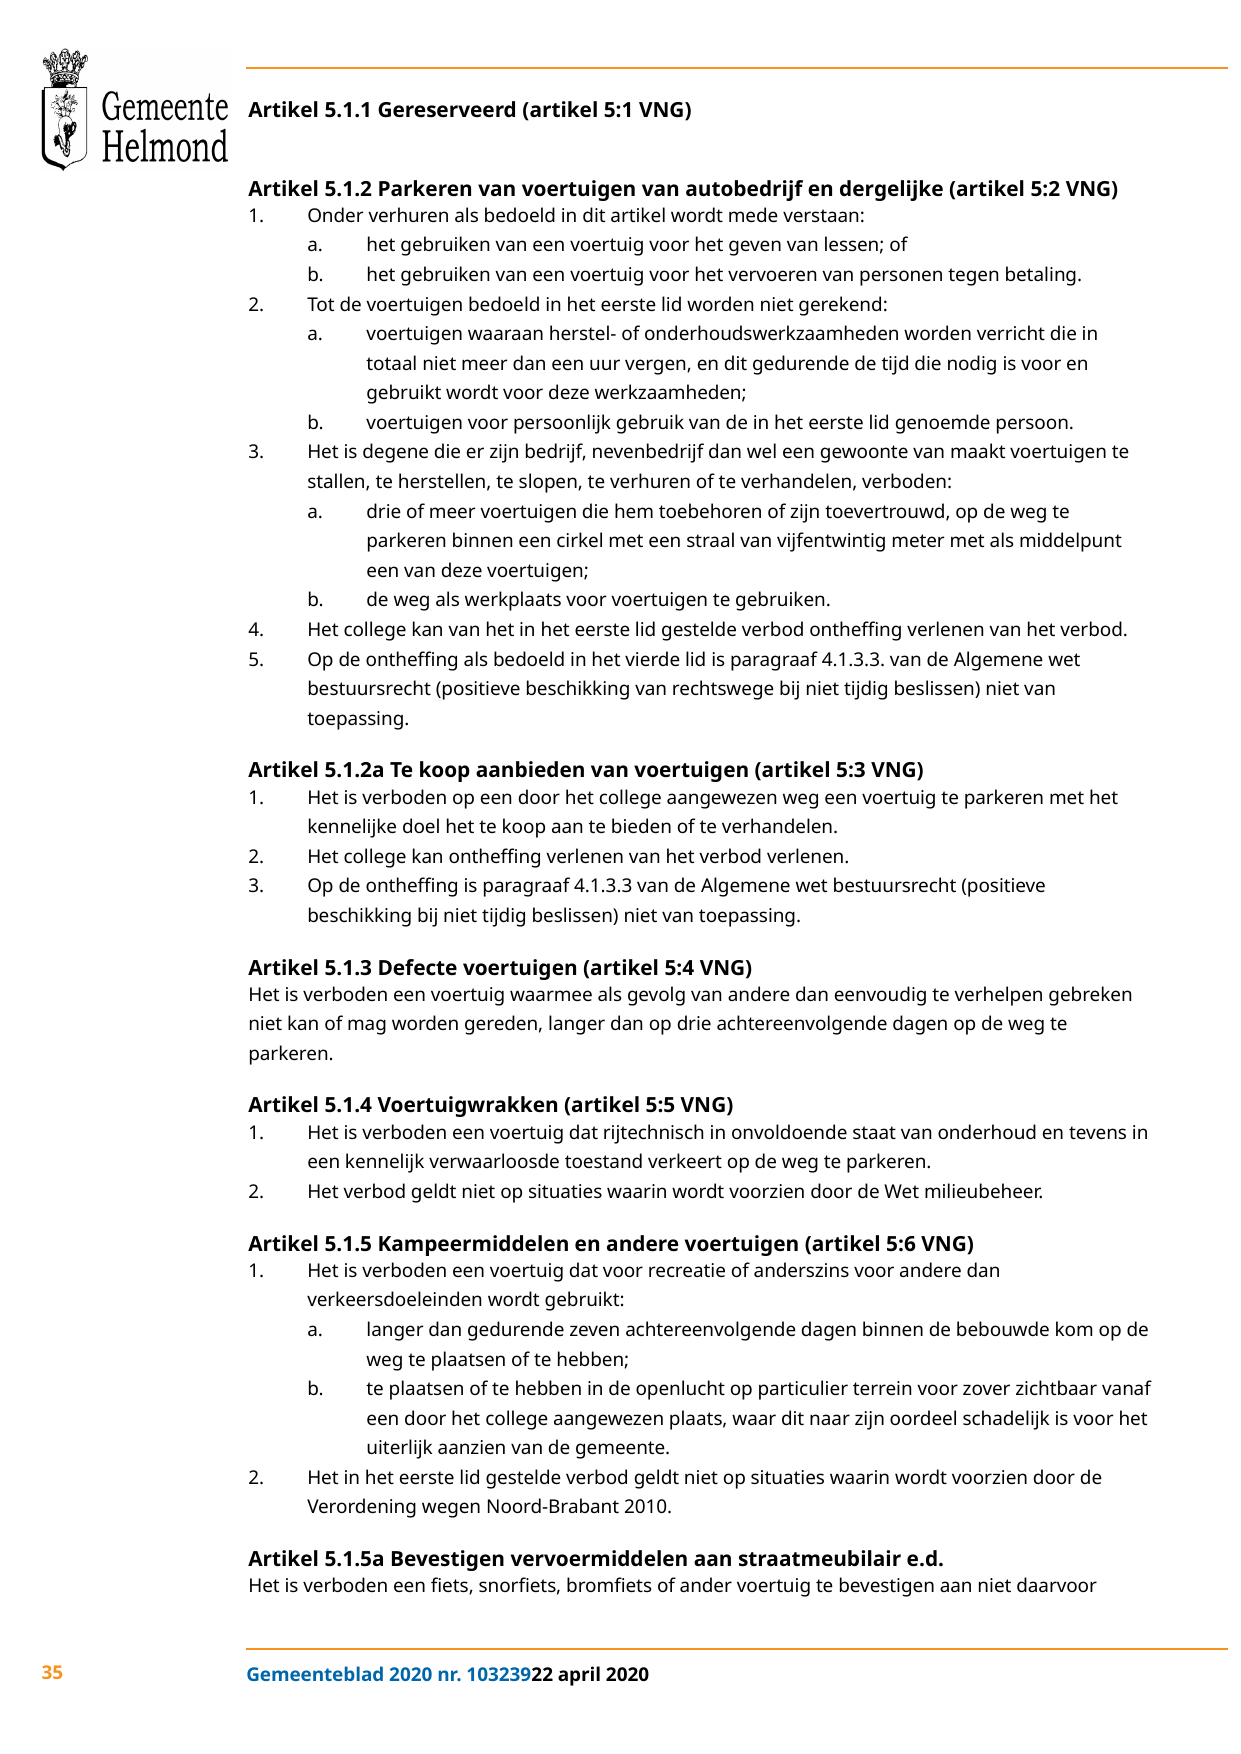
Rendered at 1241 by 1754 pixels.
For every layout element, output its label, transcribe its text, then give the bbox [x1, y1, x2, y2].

list het gebruiken van een voertuig voor het geven van lessen; of [307, 232, 1152, 257]
text Artikel 5.1.5a Bevestigen vervoermiddelen aan straatmeubilair e.d. [248, 1544, 1152, 1573]
list voertuigen voor persoonlijk gebruik van de in het eerste lid genoemde persoon. [307, 409, 1152, 435]
list Op de ontheffing als bedoeld in het vierde lid is paragraaf 4.1.3.3. van de Algemene wet bestuursrecht (positieve beschikking van rechtswege bij niet tijdig beslissen) niet van toepassing. [248, 646, 1152, 731]
text Artikel 5.1.3 Defecte voertuigen (artikel 5:4 VNG) [248, 953, 1152, 981]
text Het is verboden een fiets, snorfiets, bromfiets of ander voertuig te bevestigen aan niet daarvoor [248, 1573, 1152, 1598]
list het gebruiken van een voertuig voor het vervoeren van personen tegen betaling. [307, 261, 1152, 287]
text Artikel 5.1.1 Gereserveerd (artikel 5:1 VNG) [248, 95, 1152, 123]
list Het college kan van het in het eerste lid gestelde verbod ontheffing verlenen van het verbod. [248, 616, 1152, 642]
text Artikel 5.1.2a Te koop aanbieden van voertuigen (artikel 5:3 VNG) [248, 755, 1152, 784]
list Het is verboden een voertuig dat voor recreatie of anderszins voor andere dan verkeersdoeleinden wordt gebruikt: [248, 1257, 1152, 1312]
list Op de ontheffing is paragraaf 4.1.3.3 van de Algemene wet bestuursrecht (positieve beschikking bij niet tijdig beslissen) niet van toepassing. [248, 873, 1152, 928]
text Artikel 5.1.2 Parkeren van voertuigen van autobedrijf en dergelijke (artikel 5:2 VNG) [248, 174, 1152, 202]
list Het is degene die er zijn bedrijf, nevenbedrijf dan wel een gewoonte van maakt voertuigen te stallen, te herstellen, te slopen, te verhuren of te verhandelen, verboden: [248, 439, 1152, 494]
list Het is verboden een voertuig dat rijtechnisch in onvoldoende staat van onderhoud en tevens in een kennelijk verwaarloosde toestand verkeert op de weg te parkeren. [248, 1119, 1152, 1174]
list de weg als werkplaats voor voertuigen te gebruiken. [307, 587, 1152, 612]
list Tot de voertuigen bedoeld in het eerste lid worden niet gerekend: [248, 291, 1152, 317]
text Artikel 5.1.5 Kampeermiddelen en andere voertuigen (artikel 5:6 VNG) [248, 1229, 1152, 1257]
list Het is verboden op een door het college aangewezen weg een voertuig te parkeren met het kennelijke doel het te koop aan te bieden of te verhandelen. [248, 784, 1152, 839]
list Het verbod geldt niet op situaties waarin wordt voorzien door de Wet milieubeheer. [248, 1178, 1152, 1204]
list drie of meer voertuigen die hem toebehoren of zijn toevertrouwd, op de weg te parkeren binnen een cirkel met een straal van vijfentwintig meter met als middelpunt een van deze voertuigen; [307, 498, 1152, 583]
list te plaatsen of te hebben in de openlucht op particulier terrein voor zover zichtbaar vanaf een door het college aangewezen plaats, waar dit naar zijn oordeel schadelijk is voor het uiterlijk aanzien van de gemeente. [307, 1375, 1152, 1460]
list langer dan gedurende zeven achtereenvolgende dagen binnen de bebouwde kom op de weg te plaatsen of te hebben; [307, 1316, 1152, 1372]
text Het is verboden een voertuig waarmee als gevolg van andere dan eenvoudig te verhelpen gebreken niet kan of mag worden gereden, langer dan op drie achtereenvolgende dagen op de weg te parkeren. [248, 981, 1152, 1066]
list voertuigen waaraan herstel- of onderhoudswerkzaamheden worden verricht die in totaal niet meer dan een uur vergen, en dit gedurende de tijd die nodig is voor en gebruikt wordt voor deze werkzaamheden; [307, 320, 1152, 405]
list Onder verhuren als bedoeld in dit artikel wordt mede verstaan: [248, 202, 1152, 228]
text Artikel 5.1.4 Voertuigwrakken (artikel 5:5 VNG) [248, 1091, 1152, 1119]
picture [41, 47, 231, 172]
list Het in het eerste lid gestelde verbod geldt niet op situaties waarin wordt voorzien door de Verordening wegen Noord-Brabant 2010. [248, 1464, 1152, 1519]
list Het college kan ontheffing verlenen van het verbod verlenen. [248, 843, 1152, 869]
